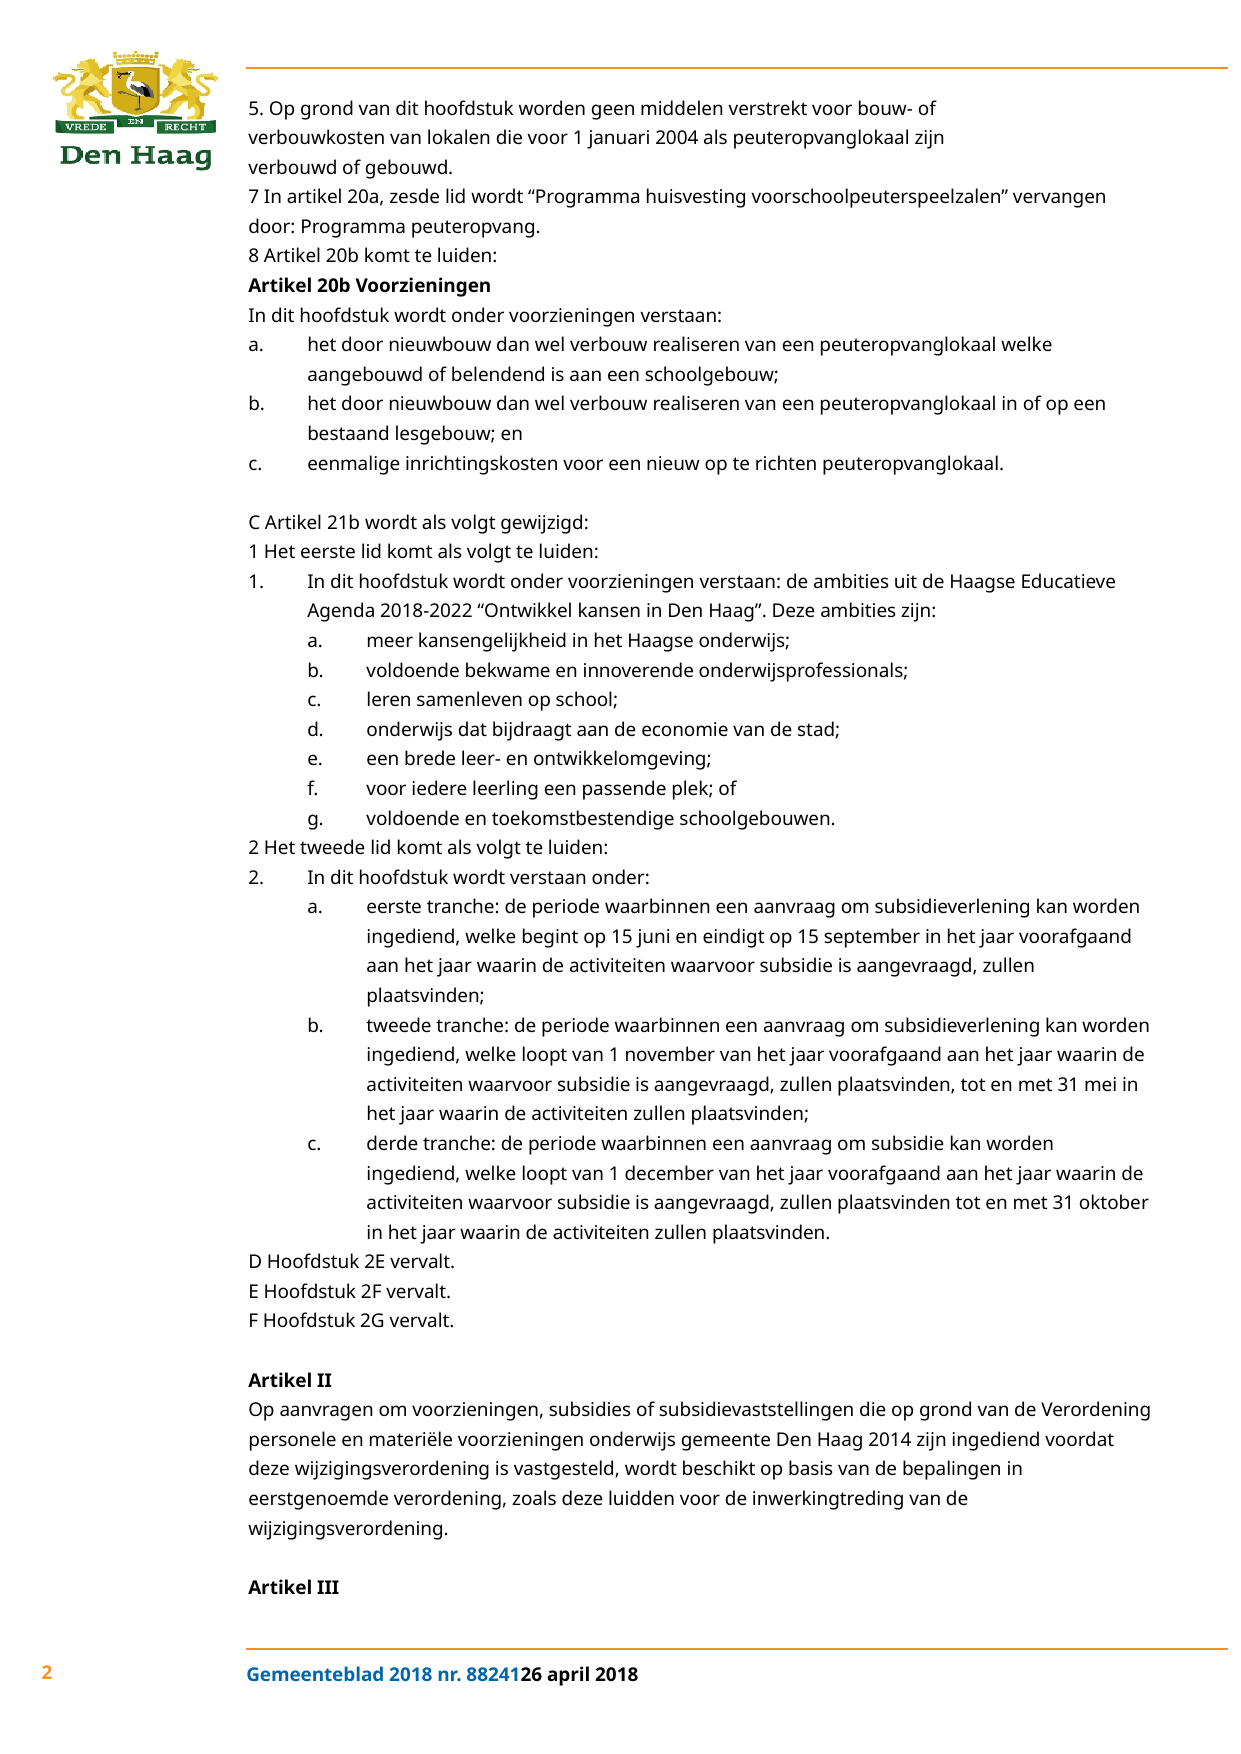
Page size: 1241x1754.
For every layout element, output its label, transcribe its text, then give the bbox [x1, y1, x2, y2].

text Artikel 20b Voorzieningen [248, 272, 1152, 298]
text E Hoofdstuk 2F vervalt. [248, 1278, 1152, 1304]
list voor iedere leerling een passende plek; of [307, 775, 1152, 801]
text D Hoofdstuk 2E vervalt. [248, 1248, 1152, 1274]
text Op aanvragen om voorzieningen, subsidies of subsidievaststellingen die op grond van de Verordening personele en materiële voorzieningen onderwijs gemeente Den Haag 2014 zijn ingediend voordat deze wijzigingsverordening is vastgesteld, wordt beschikt op basis van de bepalingen in eerstgenoemde verordening, zoals deze luidden voor de inwerkingtreding van de wijzigingsverordening. [248, 1396, 1152, 1541]
text F Hoofdstuk 2G vervalt. [248, 1308, 1152, 1333]
list het door nieuwbouw dan wel verbouw realiseren van een peuteropvanglokaal in of op een bestaand lesgebouw; en [248, 391, 1152, 446]
list meer kansengelijkheid in het Haagse onderwijs; [307, 627, 1152, 653]
picture [41, 47, 231, 172]
text verbouwd of gebouwd. [248, 154, 1152, 180]
text 1 Het eerste lid komt als volgt te luiden: [248, 538, 1152, 564]
list leren samenleven op school; [307, 686, 1152, 712]
list een brede leer- en ontwikkelomgeving; [307, 746, 1152, 771]
text 8 Artikel 20b komt te luiden: [248, 243, 1152, 268]
text Artikel III [248, 1574, 1152, 1600]
list tweede tranche: de periode waarbinnen een aanvraag om subsidieverlening kan worden ingediend, welke loopt van 1 november van het jaar voorafgaand aan het jaar waarin de activiteiten waarvoor subsidie is aangevraagd, zullen plaatsvinden, tot en met 31 mei in het jaar waarin de activiteiten zullen plaatsvinden; [307, 1012, 1152, 1126]
list eenmalige inrichtingskosten voor een nieuw op te richten peuteropvanglokaal. [248, 450, 1152, 476]
list In dit hoofdstuk wordt onder voorzieningen verstaan: de ambities uit de Haagse Educatieve Agenda 2018-2022 “Ontwikkel kansen in Den Haag”. Deze ambities zijn: [248, 568, 1152, 623]
text 5. Op grond van dit hoofdstuk worden geen middelen verstrekt voor bouw- of [248, 95, 1152, 121]
text verbouwkosten van lokalen die voor 1 januari 2004 als peuteropvanglokaal zijn [248, 124, 1152, 150]
list eerste tranche: de periode waarbinnen een aanvraag om subsidieverlening kan worden ingediend, welke begint op 15 juni en eindigt op 15 september in het jaar voorafgaand aan het jaar waarin de activiteiten waarvoor subsidie is aangevraagd, zullen plaatsvinden; [307, 893, 1152, 1008]
text Artikel II [248, 1367, 1152, 1393]
list onderwijs dat bijdraagt aan de economie van de stad; [307, 716, 1152, 742]
list het door nieuwbouw dan wel verbouw realiseren van een peuteropvanglokaal welke aangebouwd of belendend is aan een schoolgebouw; [248, 331, 1152, 387]
list derde tranche: de periode waarbinnen een aanvraag om subsidie kan worden ingediend, welke loopt van 1 december van het jaar voorafgaand aan het jaar waarin de activiteiten waarvoor subsidie is aangevraagd, zullen plaatsvinden tot en met 31 oktober in het jaar waarin de activiteiten zullen plaatsvinden. [307, 1130, 1152, 1245]
text 7 In artikel 20a, zesde lid wordt “Programma huisvesting voorschoolpeuterspeelzalen” vervangen door: Programma peuteropvang. [248, 183, 1152, 239]
text C Artikel 21b wordt als volgt gewijzigd: [248, 509, 1152, 535]
text In dit hoofdstuk wordt onder voorzieningen verstaan: [248, 302, 1152, 328]
list In dit hoofdstuk wordt verstaan onder: [248, 864, 1152, 890]
list voldoende en toekomstbestendige schoolgebouwen. [307, 805, 1152, 831]
text 2 Het tweede lid komt als volgt te luiden: [248, 834, 1152, 860]
list voldoende bekwame en innoverende onderwijsprofessionals; [307, 657, 1152, 683]
